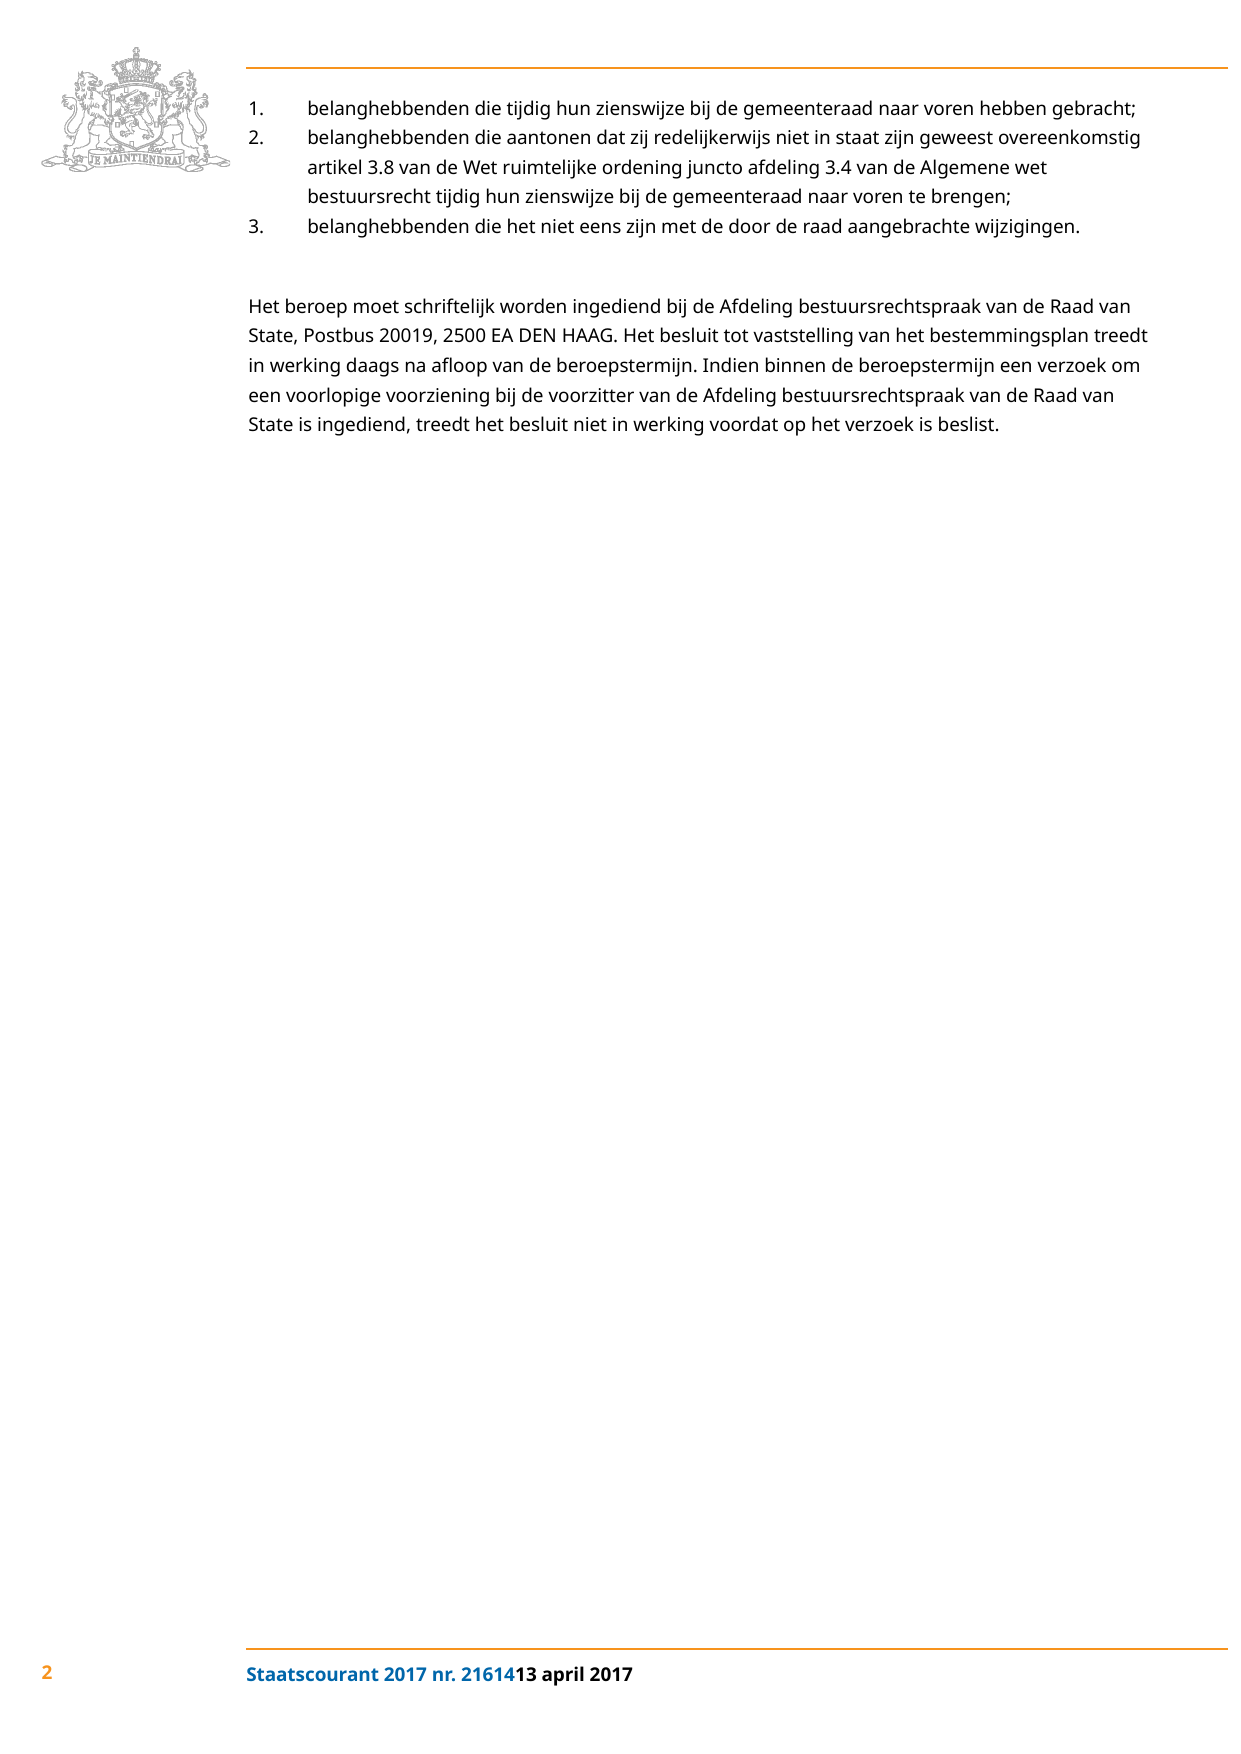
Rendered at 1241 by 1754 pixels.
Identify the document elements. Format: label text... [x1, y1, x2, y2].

list belanghebbenden die het niet eens zijn met de door de raad aangebrachte wijzigingen. [248, 213, 1152, 239]
text Het beroep moet schriftelijk worden ingediend bij de Afdeling bestuursrechtspraak van de Raad van State, Postbus 20019, 2500 EA DEN HAAG. Het besluit tot vaststelling van het bestemmingsplan treedt in werking daags na afloop van de beroepstermijn. Indien binnen de beroepstermijn een verzoek om een voorlopige voorziening bij de voorzitter van de Afdeling bestuursrechtspraak van de Raad van State is ingediend, treedt het besluit niet in werking voordat op het verzoek is beslist. [248, 293, 1152, 437]
list belanghebbenden die aantonen dat zij redelijkerwijs niet in staat zijn geweest overeenkomstig artikel 3.8 van de Wet ruimtelijke ordening juncto afdeling 3.4 van de Algemene wet bestuursrecht tijdig hun zienswijze bij de gemeenteraad naar voren te brengen; [248, 124, 1152, 209]
picture [41, 47, 231, 172]
list belanghebbenden die tijdig hun zienswijze bij de gemeenteraad naar voren hebben gebracht; [248, 95, 1152, 121]
